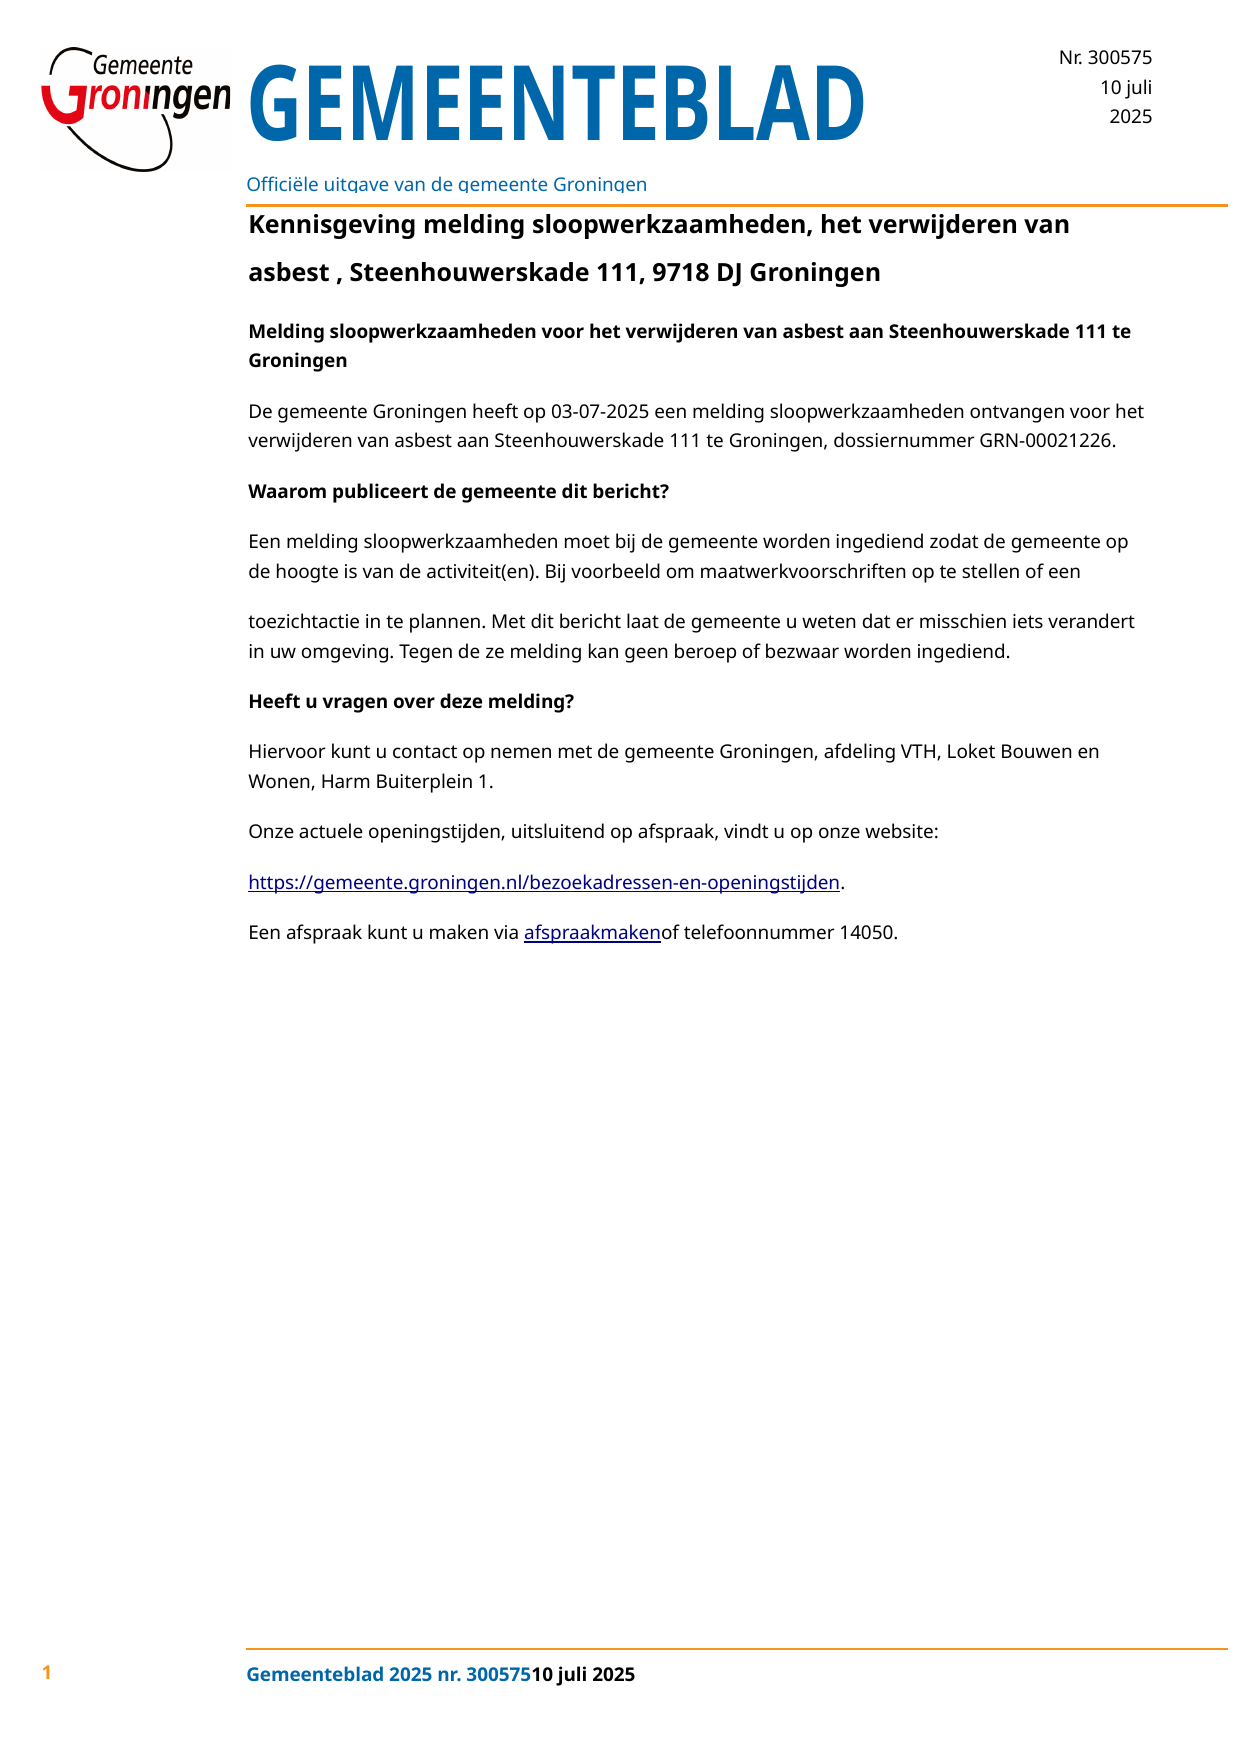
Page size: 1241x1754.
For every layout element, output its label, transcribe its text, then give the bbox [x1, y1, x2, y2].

text Onze actuele openingstijden, uitsluitend op afspraak, vindt u op onze website: [248, 819, 1152, 844]
text Waarom publiceert de gemeente dit bericht? [248, 478, 1152, 504]
text Een afspraak kunt u maken via afspraakmakenof telefoonnummer 14050. [248, 919, 1152, 945]
text https://gemeente.groningen.nl/bezoekadressen-en-openingstijden. [248, 869, 1152, 895]
text Hiervoor kunt u contact op nemen met de gemeente Groningen, afdeling VTH, Loket Bouwen en Wonen, Harm Buiterplein 1. [248, 739, 1152, 794]
text Heeft u vragen over deze melding? [248, 688, 1152, 714]
text Melding sloopwerkzaamheden voor het verwijderen van asbest aan Steenhouwerskade 111 te Groningen [248, 318, 1152, 373]
picture [41, 47, 231, 172]
text Een melding sloopwerkzaamheden moet bij de gemeente worden ingediend zodat de gemeente op de hoogte is van de activiteit(en). Bij voorbeeld om maatwerkvoorschriften op te stellen of een [248, 528, 1152, 584]
text toezichtactie in te plannen. Met dit bericht laat de gemeente u weten dat er misschien iets verandert in uw omgeving. Tegen de ze melding kan geen beroep of bezwaar worden ingediend. [248, 608, 1152, 664]
text De gemeente Groningen heeft op 03-07-2025 een melding sloopwerkzaamheden ontvangen voor het verwijderen van asbest aan Steenhouwerskade 111 te Groningen, dossiernummer GRN-00021226. [248, 398, 1152, 453]
text Kennisgeving melding sloopwerkzaamheden, het verwijderen van asbest , Steenhouwerskade 111, 9718 DJ Groningen [248, 207, 1152, 288]
